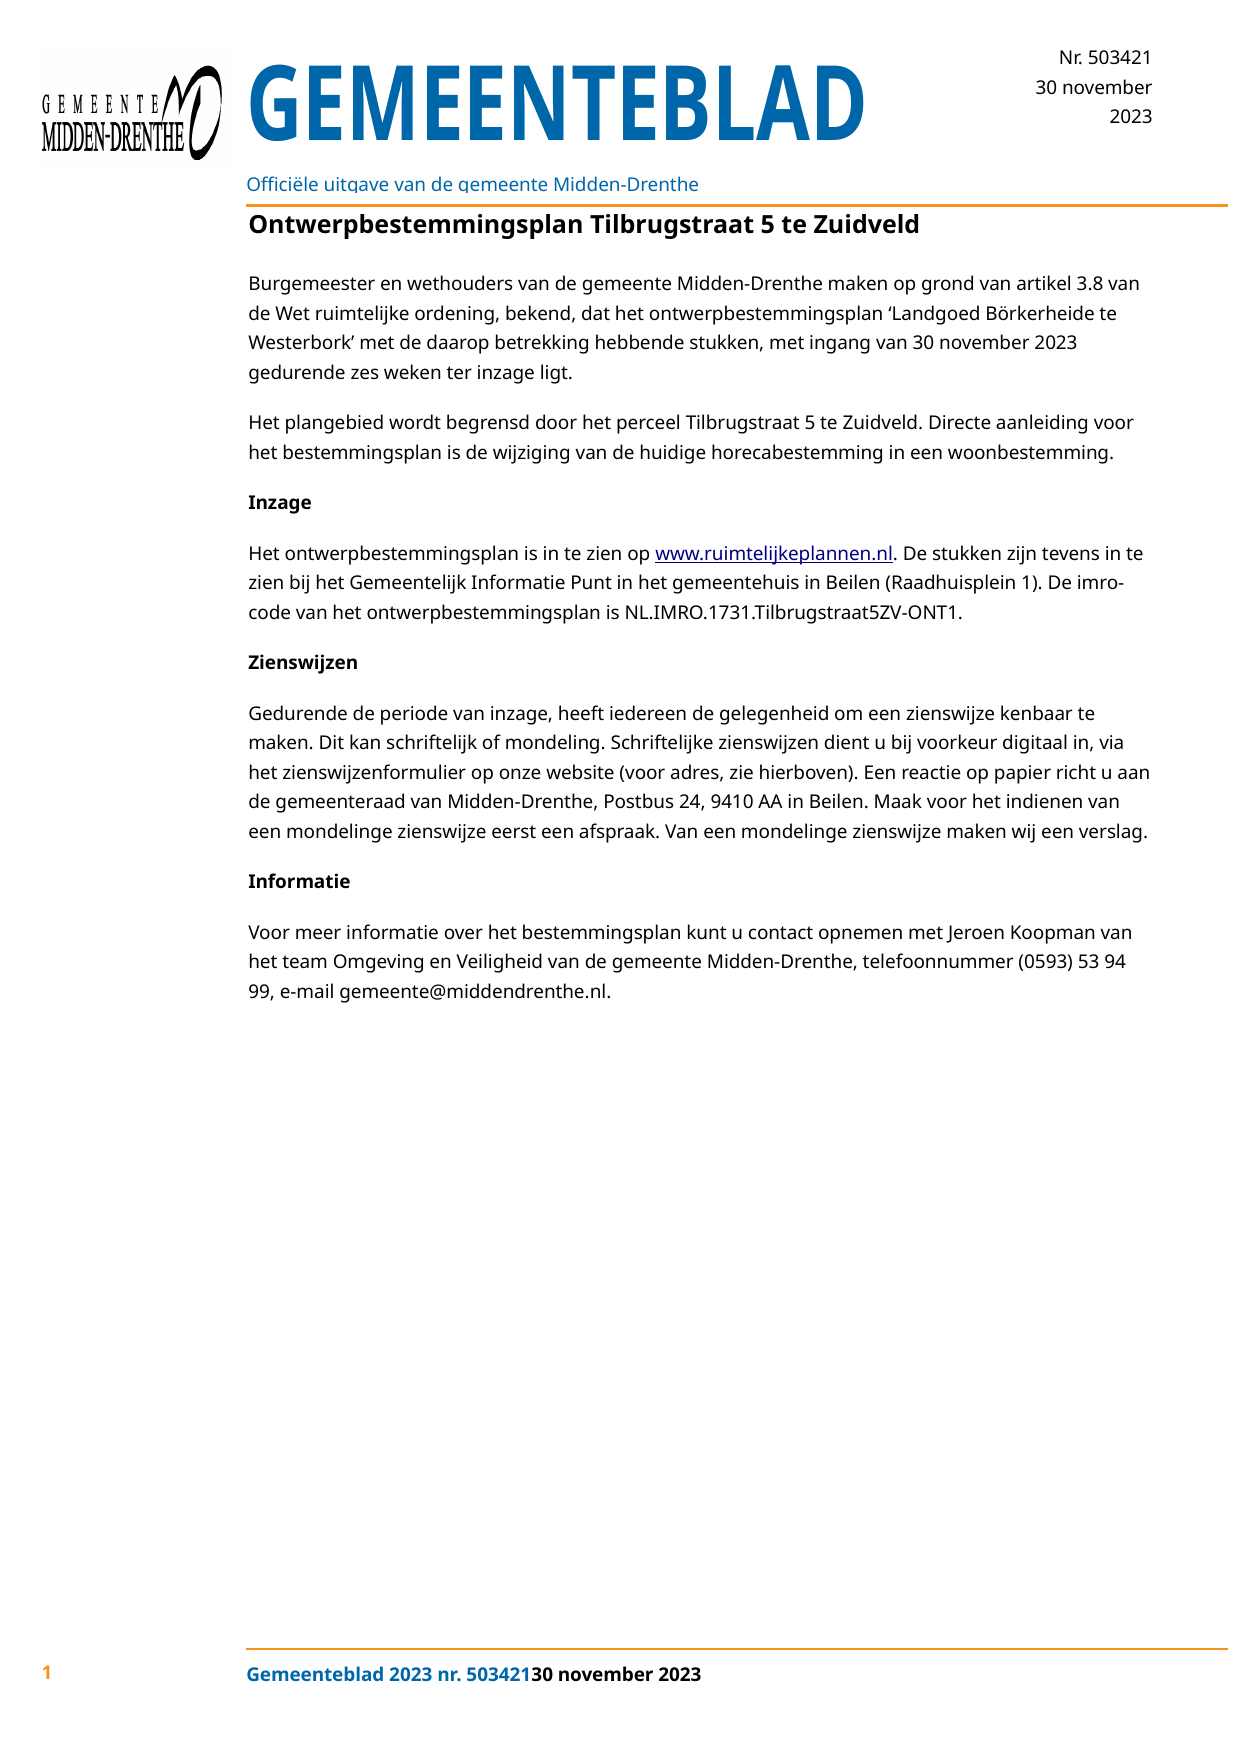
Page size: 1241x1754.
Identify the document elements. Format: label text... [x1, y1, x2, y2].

text Burgemeester en wethouders van de gemeente Midden-Drenthe maken op grond van artikel 3.8 van de Wet ruimtelijke ordening, bekend, dat het ontwerpbestemmingsplan ‘Landgoed Börkerheide te Westerbork’ met de daarop betrekking hebbende stukken, met ingang van 30 november 2023 gedurende zes weken ter inzage ligt. [248, 270, 1152, 385]
text Voor meer informatie over het bestemmingsplan kunt u contact opnemen met Jeroen Koopman van het team Omgeving en Veiligheid van de gemeente Midden-Drenthe, telefoonnummer (0593) 53 94 99, e-mail gemeente@middendrenthe.nl. [248, 919, 1152, 1004]
text Ontwerpbestemmingsplan Tilbrugstraat 5 te Zuidveld [248, 207, 1152, 241]
text Het plangebied wordt begrensd door het perceel Tilbrugstraat 5 te Zuidveld. Directe aanleiding voor het bestemmingsplan is de wijziging van de huidige horecabestemming in een woonbestemming. [248, 409, 1152, 465]
text Inzage [248, 489, 1152, 515]
text Het ontwerpbestemmingsplan is in te zien op www.ruimtelijkeplannen.nl. De stukken zijn tevens in te zien bij het Gemeentelijk Informatie Punt in het gemeentehuis in Beilen (Raadhuisplein 1). De imro-code van het ontwerpbestemmingsplan is NL.IMRO.1731.Tilbrugstraat5ZV-ONT1. [248, 540, 1152, 625]
text Gedurende de periode van inzage, heeft iedereen de gelegenheid om een zienswijze kenbaar te maken. Dit kan schriftelijk of mondeling. Schriftelijke zienswijzen dient u bij voorkeur digitaal in, via het zienswijzenformulier op onze website (voor adres, zie hierboven). Een reactie op papier richt u aan de gemeenteraad van Midden-Drenthe, Postbus 24, 9410 AA in Beilen. Maak voor het indienen van een mondelinge zienswijze eerst een afspraak. Van een mondelinge zienswijze maken wij een verslag. [248, 700, 1152, 844]
text Informatie [248, 869, 1152, 894]
text Zienswijzen [248, 649, 1152, 675]
picture [41, 47, 231, 172]
